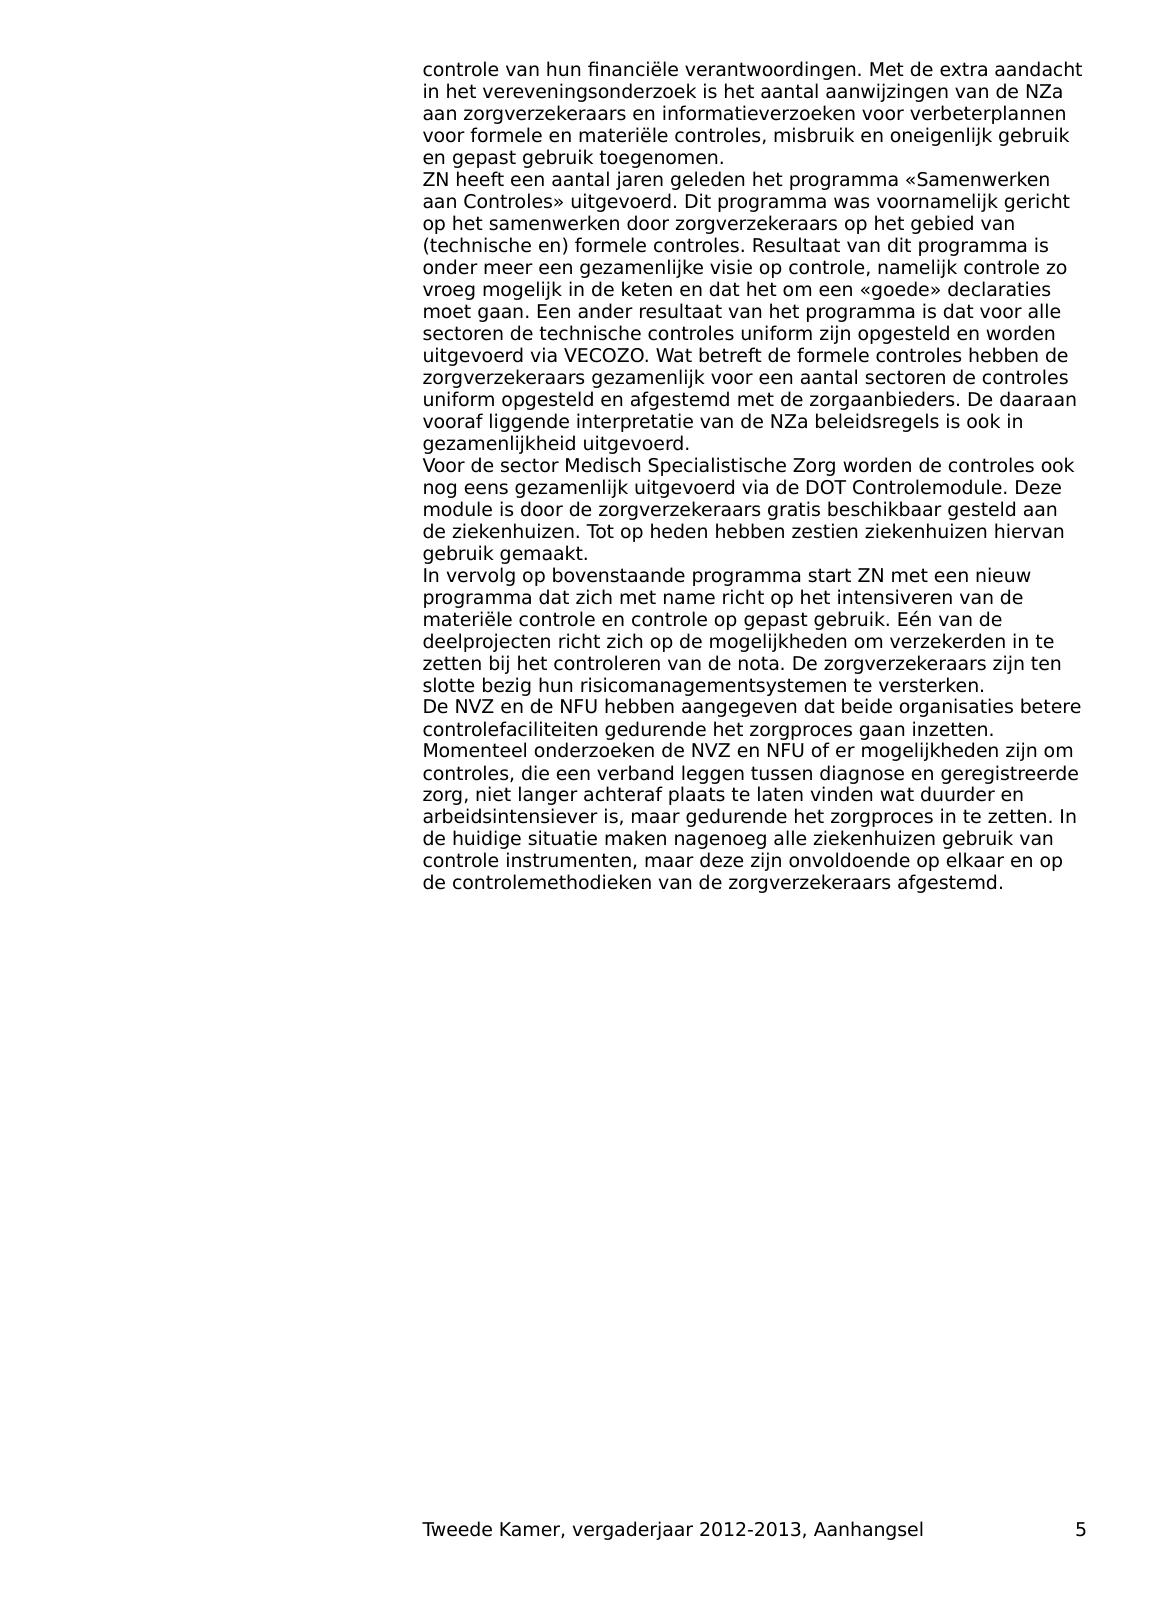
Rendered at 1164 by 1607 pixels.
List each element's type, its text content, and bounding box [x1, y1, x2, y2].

text In vervolg op bovenstaande programma start ZN met een nieuw programma dat zich met name richt op het intensiveren van de materiële controle en controle op gepast gebruik. Eén van de deelprojecten richt zich op de mogelijkheden om verzekerden in te zetten bij het controleren van de nota. De zorgverzekeraars zijn ten slotte bezig hun risicomanagementsystemen te versterken. [422, 564, 1087, 696]
text ZN heeft een aantal jaren geleden het programma «Samenwerken aan Controles» uitgevoerd. Dit programma was voornamelijk gericht op het samenwerken door zorgverzekeraars op het gebied van (technische en) formele controles. Resultaat van dit programma is onder meer een gezamenlijke visie op controle, namelijk controle zo vroeg mogelijk in de keten en dat het om een «goede» declaraties moet gaan. Een ander resultaat van het programma is dat voor alle sectoren de technische controles uniform zijn opgesteld en worden uitgevoerd via VECOZO. Wat betreft de formele controles hebben de zorgverzekeraars gezamenlijk voor een aantal sectoren de controles uniform opgesteld en afgestemd met de zorgaanbieders. De daaraan vooraf liggende interpretatie van de NZa beleidsregels is ook in gezamenlijkheid uitgevoerd. [422, 169, 1087, 455]
text controle van hun financiële verantwoordingen. Met de extra aandacht in het vereveningsonderzoek is het aantal aanwijzingen van de NZa aan zorgverzekeraars en informatieverzoeken voor verbeterplannen voor formele en materiële controles, misbruik en oneigenlijk gebruik en gepast gebruik toegenomen. [422, 59, 1087, 169]
text Voor de sector Medisch Specialistische Zorg worden de controles ook nog eens gezamenlijk uitgevoerd via de DOT Controlemodule. Deze module is door de zorgverzekeraars gratis beschikbaar gesteld aan de ziekenhuizen. Tot op heden hebben zestien ziekenhuizen hiervan gebruik gemaakt. [422, 455, 1087, 564]
text De NVZ en de NFU hebben aangegeven dat beide organisaties betere controlefaciliteiten gedurende het zorgproces gaan inzetten. Momenteel onderzoeken de NVZ en NFU of er mogelijkheden zijn om controles, die een verband leggen tussen diagnose en geregistreerde zorg, niet langer achteraf plaats te laten vinden wat duurder en arbeidsintensiever is, maar gedurende het zorgproces in te zetten. In de huidige situatie maken nagenoeg alle ziekenhuizen gebruik van controle instrumenten, maar deze zijn onvoldoende op elkaar en op de controlemethodieken van de zorgverzekeraars afgestemd. [422, 696, 1087, 894]
